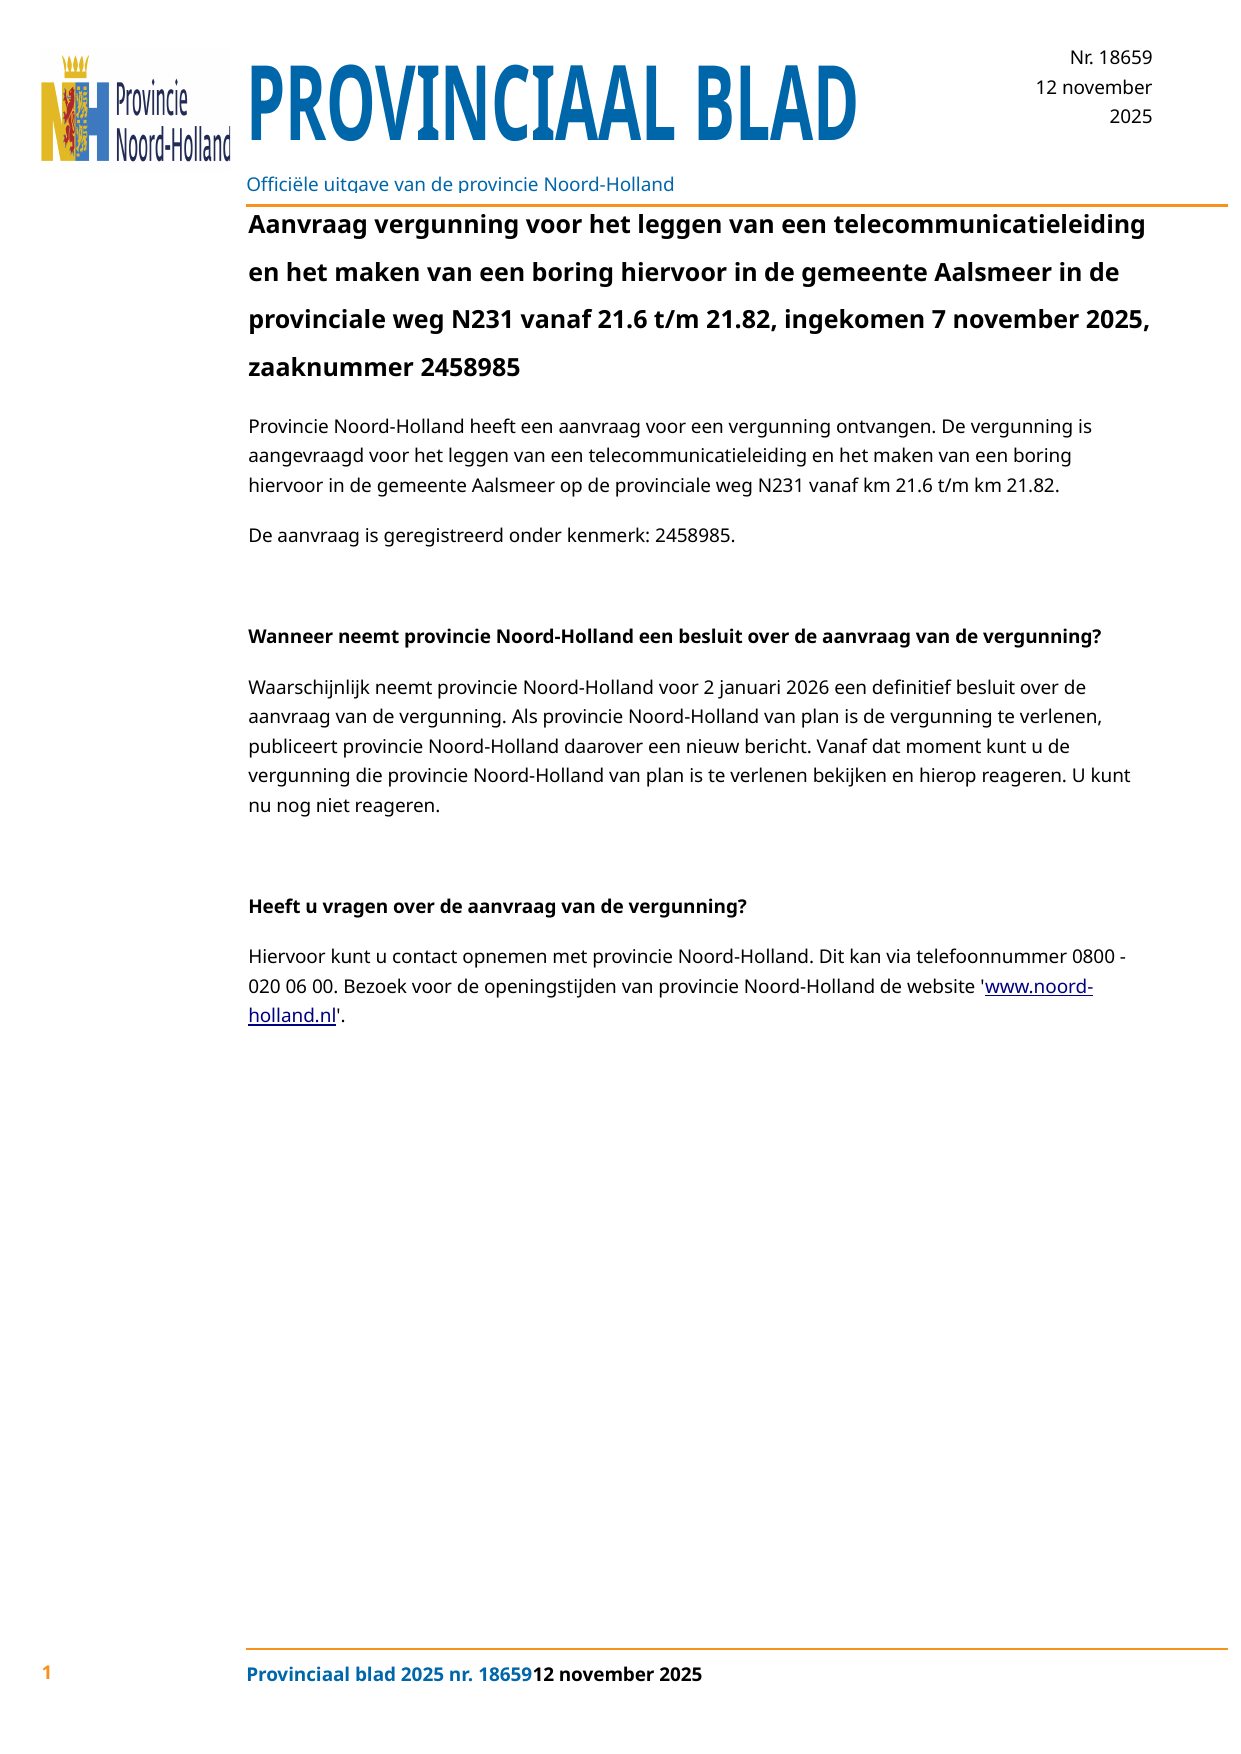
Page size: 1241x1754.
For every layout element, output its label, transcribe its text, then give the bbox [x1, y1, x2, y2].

text Waarschijnlijk neemt provincie Noord-Holland voor 2 januari 2026 een definitief besluit over de aanvraag van de vergunning. Als provincie Noord-Holland van plan is de vergunning te verlenen, publiceert provincie Noord-Holland daarover een nieuw bericht. Vanaf dat moment kunt u de vergunning die provincie Noord-Holland van plan is te verlenen bekijken en hierop reageren. U kunt nu nog niet reageren. [248, 674, 1152, 818]
text Hiervoor kunt u contact opnemen met provincie Noord-Holland. Dit kan via telefoonnummer 0800 - 020 06 00. Bezoek voor de openingstijden van provincie Noord-Holland de website 'www.noord-holland.nl'. [248, 943, 1152, 1028]
picture [41, 47, 231, 172]
text Wanneer neemt provincie Noord-Holland een besluit over de aanvraag van de vergunning? [248, 623, 1152, 649]
text Aanvraag vergunning voor het leggen van een telecommunicatieleiding en het maken van een boring hiervoor in de gemeente Aalsmeer in de provinciale weg N231 vanaf 21.6 t/m 21.82, ingekomen 7 november 2025, zaaknummer 2458985 [248, 207, 1152, 384]
text De aanvraag is geregistreerd onder kenmerk: 2458985. [248, 523, 1152, 548]
text Provincie Noord-Holland heeft een aanvraag voor een vergunning ontvangen. De vergunning is aangevraagd voor het leggen van een telecommunicatieleiding en het maken van een boring hiervoor in de gemeente Aalsmeer op de provinciale weg N231 vanaf km 21.6 t/m km 21.82. [248, 413, 1152, 498]
text Heeft u vragen over de aanvraag van de vergunning? [248, 893, 1152, 919]
